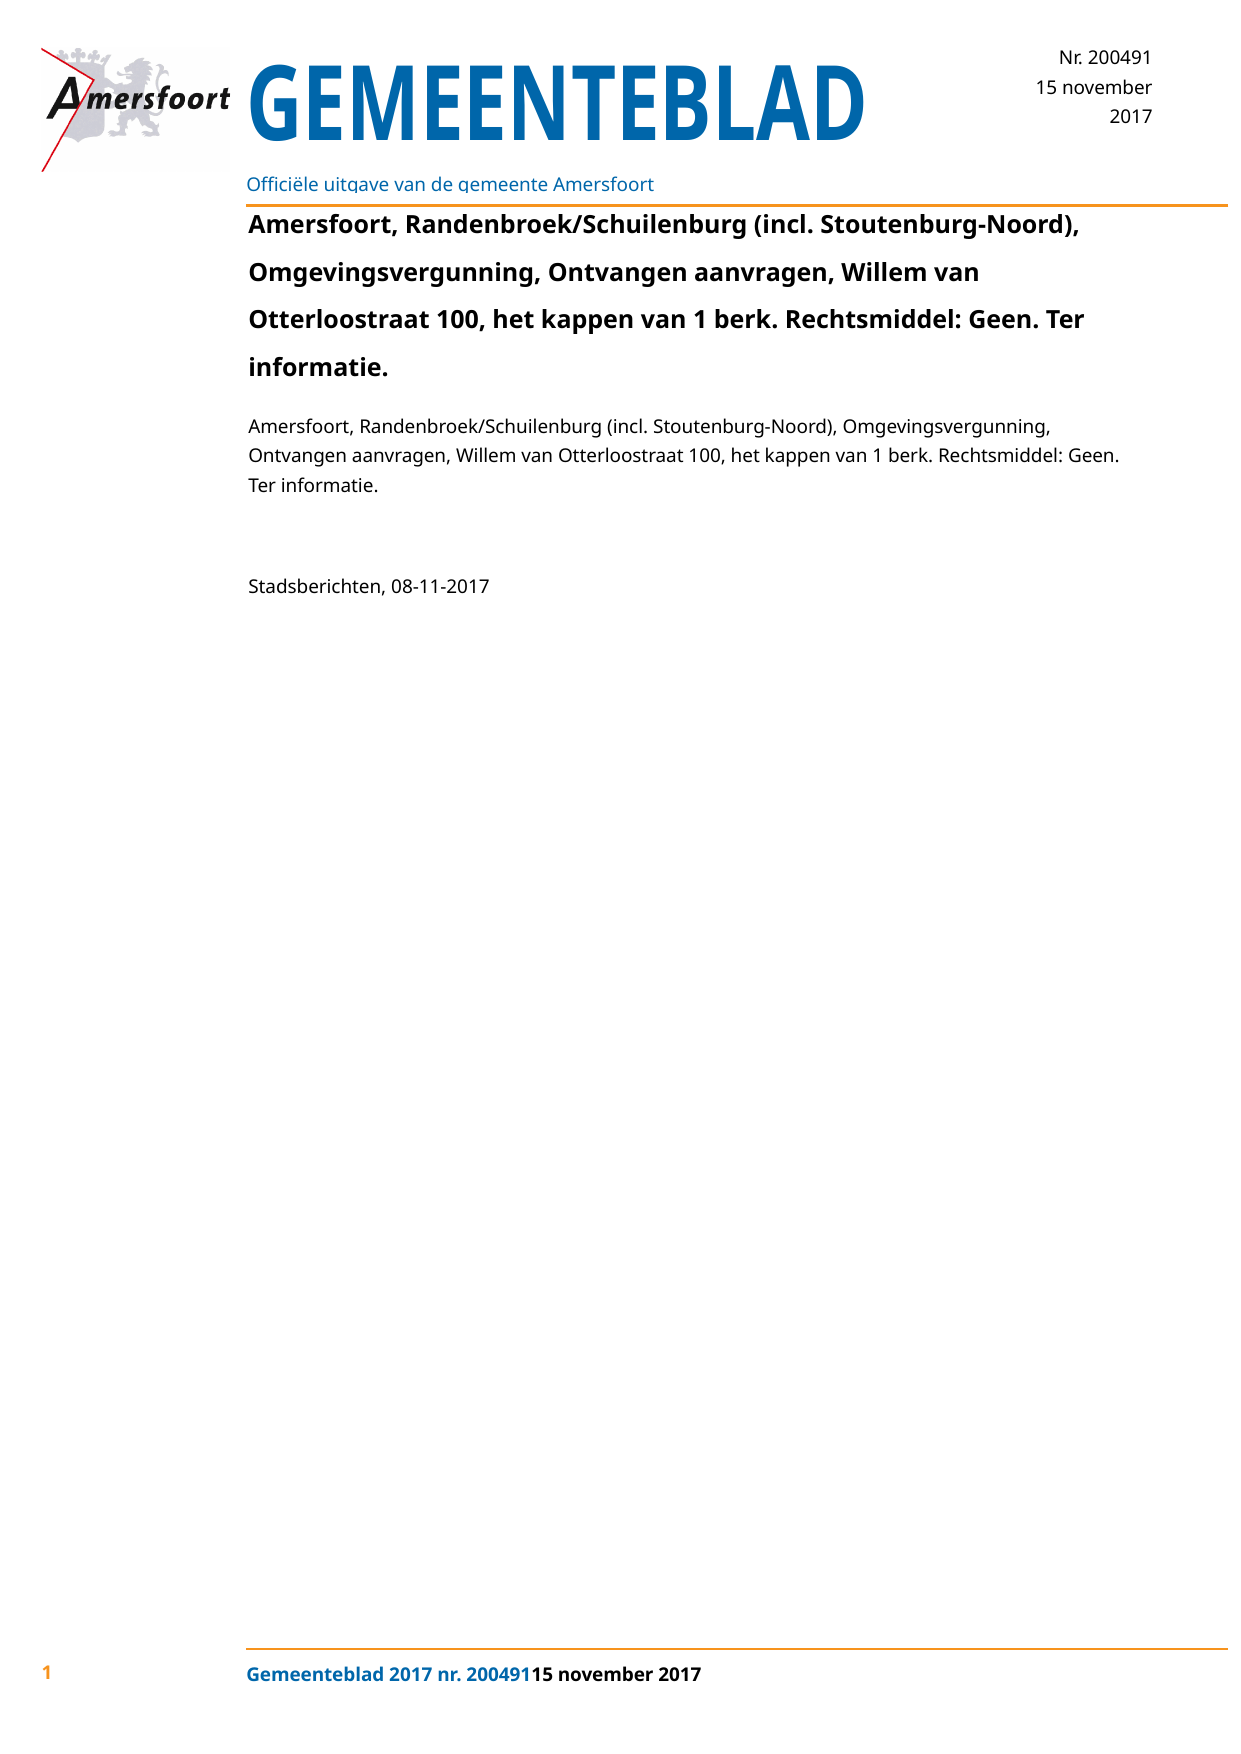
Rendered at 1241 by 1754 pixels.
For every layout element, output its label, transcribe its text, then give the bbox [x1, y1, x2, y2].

text Stadsberichten, 08-11-2017 [248, 573, 1152, 599]
text Amersfoort, Randenbroek/Schuilenburg (incl. Stoutenburg-Noord), Omgevingsvergunning, Ontvangen aanvragen, Willem van Otterloostraat 100, het kappen van 1 berk. Rechtsmiddel: Geen. Ter informatie. [248, 207, 1152, 384]
text Amersfoort, Randenbroek/Schuilenburg (incl. Stoutenburg-Noord), Omgevingsvergunning, Ontvangen aanvragen, Willem van Otterloostraat 100, het kappen van 1 berk. Rechtsmiddel: Geen. Ter informatie. [248, 413, 1152, 498]
picture [41, 47, 231, 172]
